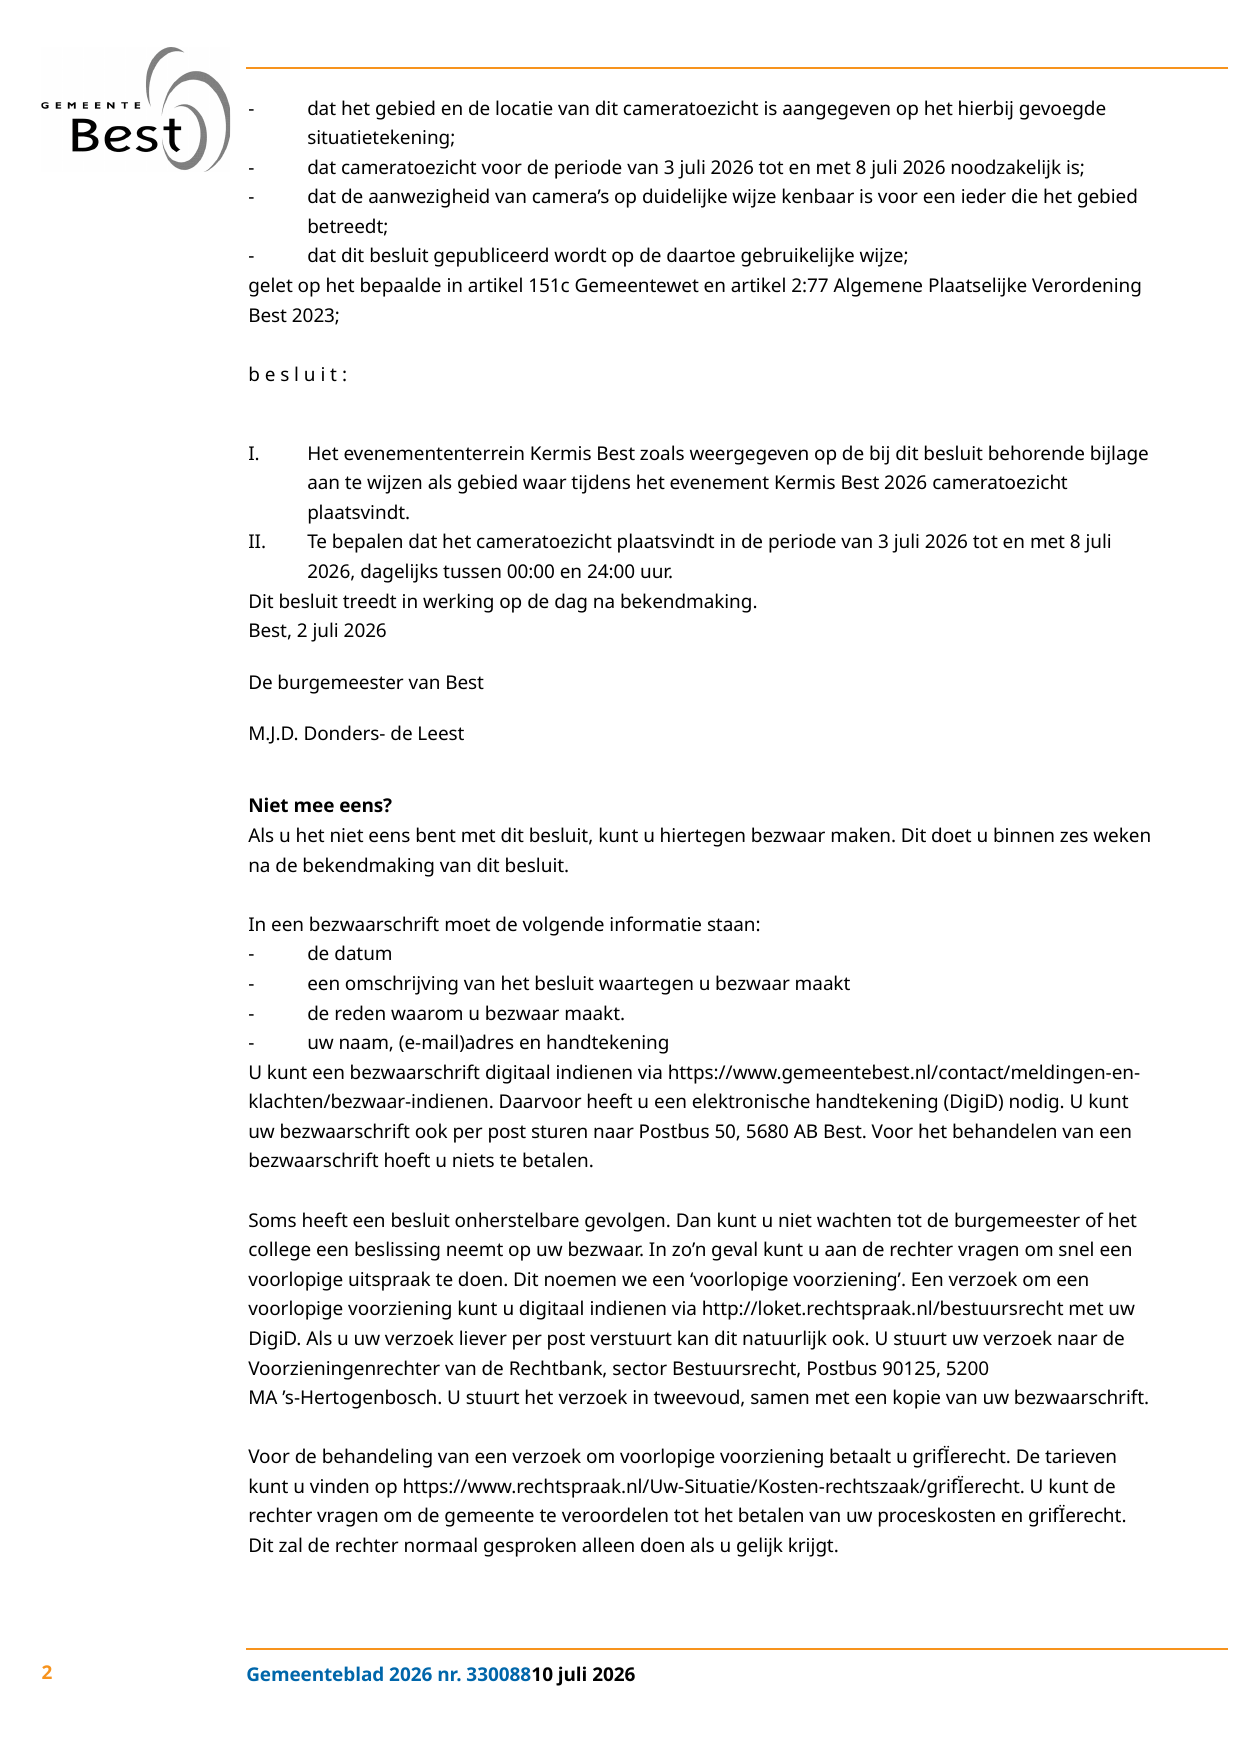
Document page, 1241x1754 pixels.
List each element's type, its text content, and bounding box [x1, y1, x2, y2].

text b e s l u i t : [248, 361, 1152, 387]
text M.J.D. Donders- de Leest [248, 720, 1152, 746]
list Te bepalen dat het cameratoezicht plaatsvindt in de periode van 3 juli 2026 tot en met 8 juli 2026, dagelijks tussen 00:00 en 24:00 uur. [248, 529, 1152, 584]
text De burgemeester van Best [248, 669, 1152, 694]
picture [41, 47, 231, 172]
text Als u het niet eens bent met dit besluit, kunt u hiertegen bezwaar maken. Dit doet u binnen zes weken na de bekendmaking van dit besluit. [248, 822, 1152, 877]
text In een bezwaarschrift moet de volgende informatie staan: [248, 911, 1152, 937]
text Niet mee eens? [248, 793, 1152, 818]
text gelet op het bepaalde in artikel 151c Gemeentewet en artikel 2:77 Algemene Plaatselijke Verordening Best 2023; [248, 272, 1152, 328]
text Voor de behandeling van een verzoek om voorlopige voorziening betaalt u grifÏerecht. De tarieven kunt u vinden op https://www.rechtspraak.nl/Uw-Situatie/Kosten-rechtszaak/grifÏerecht. U kunt de rechter vragen om de gemeente te veroordelen tot het betalen van uw proceskosten en grifÏerecht. Dit zal de rechter normaal gesproken alleen doen als u gelijk krijgt. [248, 1443, 1152, 1558]
list dat dit besluit gepubliceerd wordt op de daartoe gebruikelijke wijze; [248, 243, 1152, 268]
text klachten/bezwaar-indienen. Daarvoor heeft u een elektronische handtekening (DigiD) nodig. U kunt uw bezwaarschrift ook per post sturen naar Postbus 50, 5680 AB Best. Voor het behandelen van een bezwaarschrift hoeft u niets te betalen. [248, 1088, 1152, 1173]
text Dit besluit treedt in werking op de dag na bekendmaking. [248, 588, 1152, 613]
list dat het gebied en de locatie van dit cameratoezicht is aangegeven op het hierbij gevoegde situatietekening; [248, 95, 1152, 150]
list de datum [248, 941, 1152, 966]
text U kunt een bezwaarschrift digitaal indienen via https://www.gemeentebest.nl/contact/meldingen-en- [248, 1059, 1152, 1084]
list uw naam, (e-mail)adres en handtekening [248, 1029, 1152, 1055]
text MA ’s-Hertogenbosch. U stuurt het verzoek in tweevoud, samen met een kopie van uw bezwaarschrift. [248, 1384, 1152, 1410]
list dat cameratoezicht voor de periode van 3 juli 2026 tot en met 8 juli 2026 noodzakelijk is; [248, 154, 1152, 180]
text Best, 2 juli 2026 [248, 617, 1152, 643]
list een omschrijving van het besluit waartegen u bezwaar maakt [248, 970, 1152, 996]
list Het evenemententerrein Kermis Best zoals weergegeven op de bij dit besluit behorende bijlage aan te wijzen als gebied waar tijdens het evenement Kermis Best 2026 cameratoezicht plaatsvindt. [248, 440, 1152, 525]
text Soms heeft een besluit onherstelbare gevolgen. Dan kunt u niet wachten tot de burgemeester of het college een beslissing neemt op uw bezwaar. In zo’n geval kunt u aan de rechter vragen om snel een voorlopige uitspraak te doen. Dit noemen we een ‘voorlopige voorziening’. Een verzoek om een voorlopige voorziening kunt u digitaal indienen via http://loket.rechtspraak.nl/bestuursrecht met uw DigiD. Als u uw verzoek liever per post verstuurt kan dit natuurlijk ook. U stuurt uw verzoek naar de Voorzieningenrechter van de Rechtbank, sector Bestuursrecht, Postbus 90125, 5200 [248, 1207, 1152, 1380]
list de reden waarom u bezwaar maakt. [248, 1000, 1152, 1025]
list dat de aanwezigheid van camera’s op duidelijke wijze kenbaar is voor een ieder die het gebied betreedt; [248, 183, 1152, 239]
